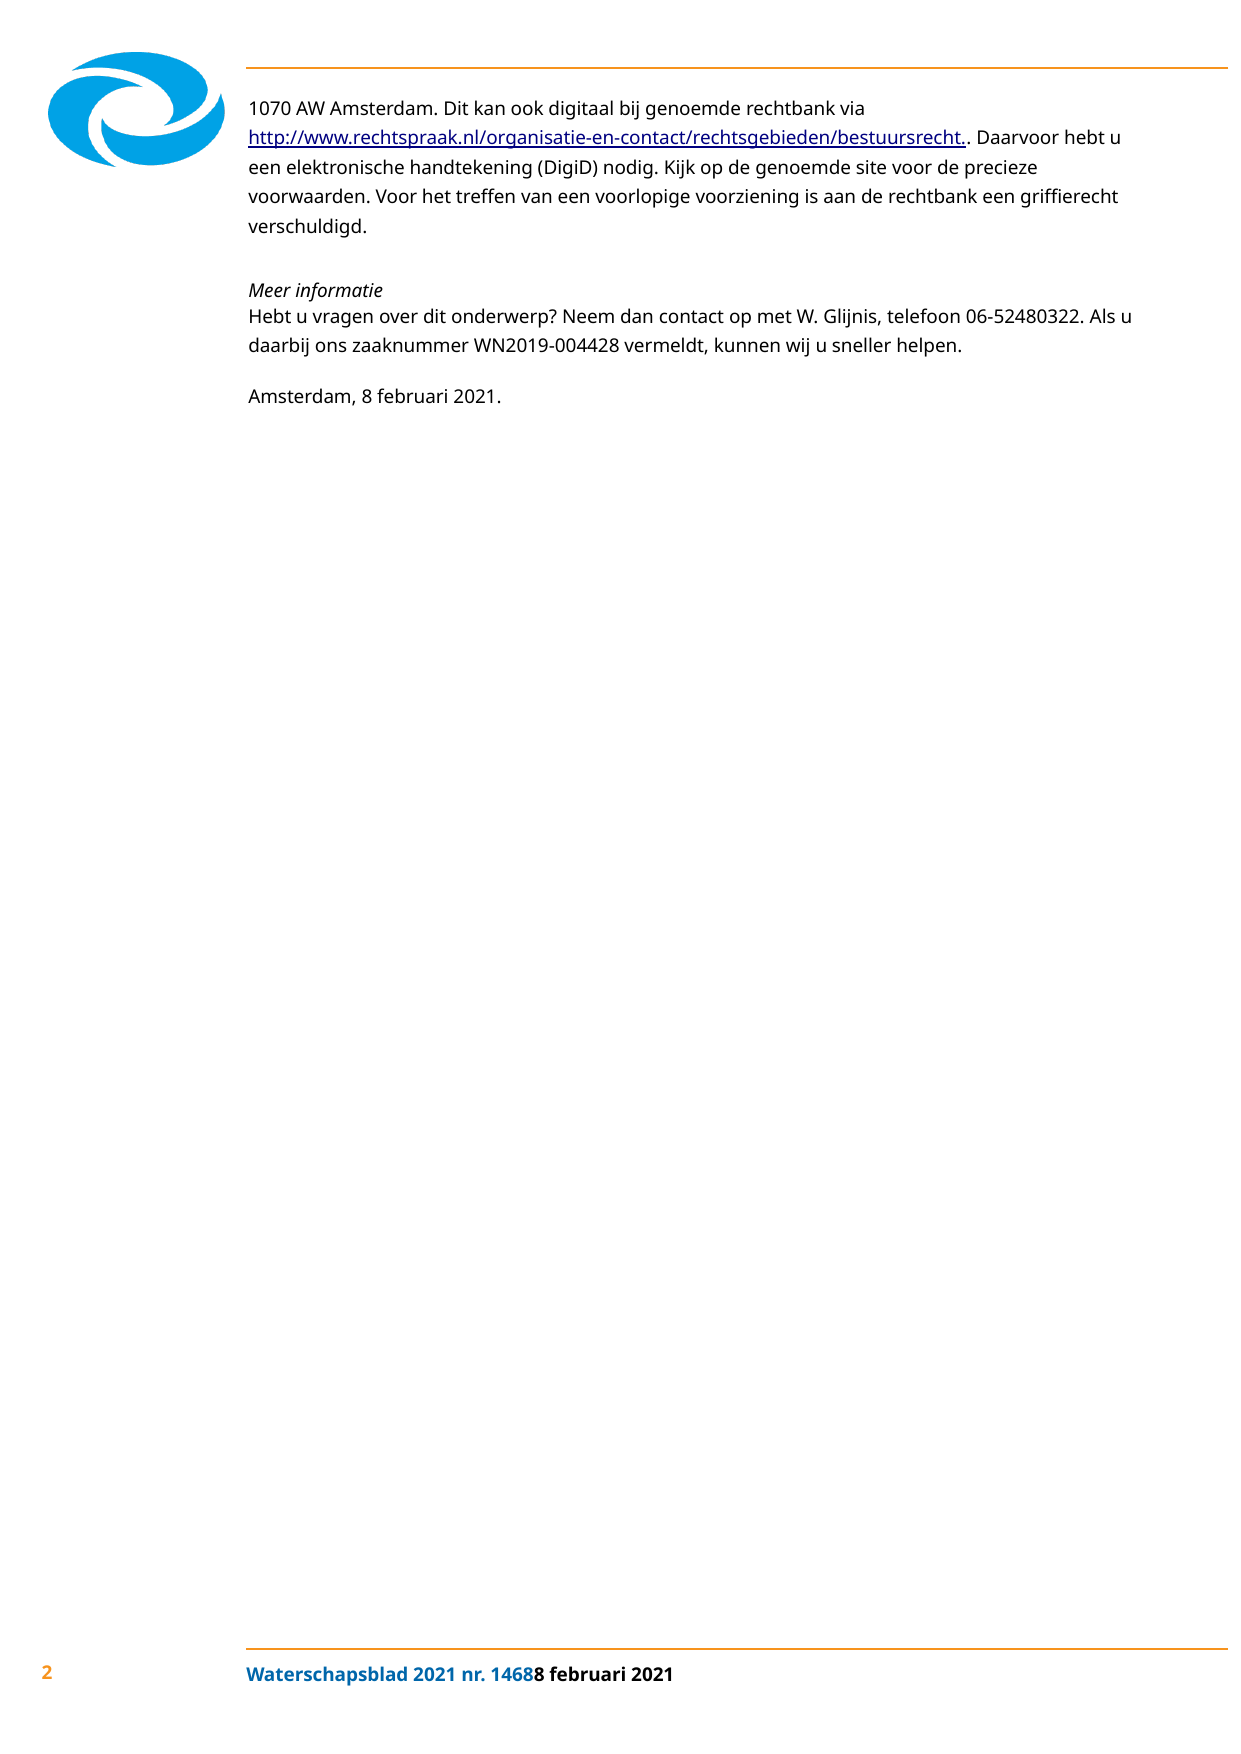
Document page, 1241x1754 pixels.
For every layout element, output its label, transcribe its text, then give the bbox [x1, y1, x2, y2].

picture [41, 47, 231, 172]
text Meer informatie [248, 277, 1152, 303]
text Hebt u vragen over dit onderwerp? Neem dan contact op met W. Glijnis, telefoon 06-52480322. Als u daarbij ons zaaknummer WN2019-004428 vermeldt, kunnen wij u sneller helpen. [248, 303, 1152, 358]
text 1070 AW Amsterdam. Dit kan ook digitaal bij genoemde rechtbank via http://www.rechtspraak.nl/organisatie-en-contact/rechtsgebieden/bestuursrecht.. Daarvoor hebt u een elektronische handtekening (DigiD) nodig. Kijk op de genoemde site voor de precieze voorwaarden. Voor het treffen van een voorlopige voorziening is aan de rechtbank een griffierecht verschuldigd. [248, 95, 1152, 239]
text Amsterdam, 8 februari 2021. [248, 383, 1152, 408]
